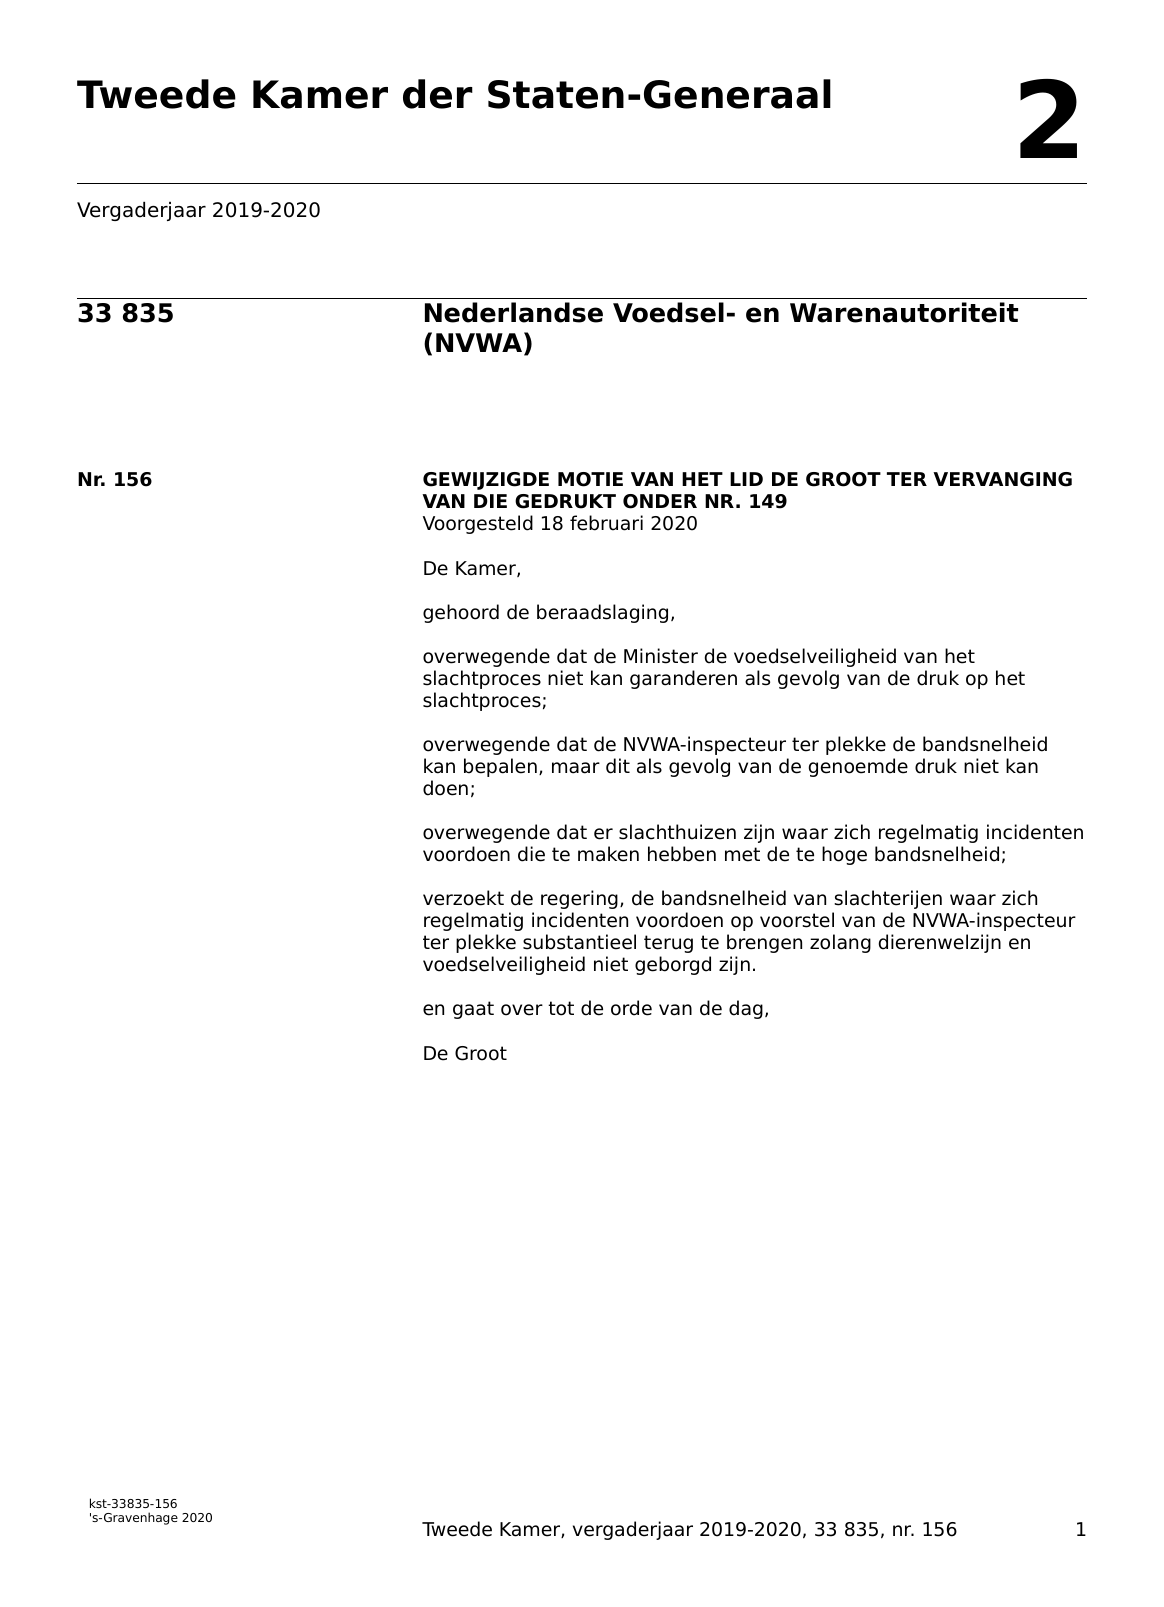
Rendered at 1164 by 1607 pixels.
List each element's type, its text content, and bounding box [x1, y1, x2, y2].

text gehoord de beraadslaging, [422, 602, 1087, 624]
table_cell Vergaderjaar 2019-2020 [77, 184, 1087, 298]
subtitle Nr. 156 GEWIJZIGDE MOTIE VAN HET LID DE GROOT TER VERVANGING VAN DIE GEDRUKT ONDER NR. 149 [77, 469, 1087, 513]
text Voorgesteld 18 februari 2020 [422, 513, 1087, 535]
text overwegende dat de NVWA-inspecteur ter plekke de bandsnelheid kan bepalen, maar dit als gevolg van de genoemde druk niet kan doen; [422, 734, 1087, 800]
text De Groot [422, 1042, 1087, 1064]
text De Kamer, [422, 557, 1087, 579]
table_header 2 [886, 59, 1087, 183]
text verzoekt de regering, de bandsnelheid van slachterijen waar zich regelmatig incidenten voordoen op voorstel van de NVWA-inspecteur ter plekke substantieel terug te brengen zolang dierenwelzijn en voedselveiligheid niet geborgd zijn. [422, 888, 1087, 976]
text en gaat over tot de orde van de dag, [422, 998, 1087, 1020]
subtitle 33 835 Nederlandse Voedsel- en Warenautoriteit (NVWA) [77, 299, 1087, 358]
text 's-Gravenhage 2020 [88, 1511, 323, 1525]
text overwegende dat de Minister de voedselveiligheid van het slachtproces niet kan garanderen als gevolg van de druk op het slachtproces; [422, 646, 1087, 712]
text kst-33835-156 [88, 1497, 323, 1511]
table_header Tweede Kamer der Staten-Generaal [77, 59, 886, 183]
text overwegende dat er slachthuizen zijn waar zich regelmatig incidenten voordoen die te maken hebben met de te hoge bandsnelheid; [422, 822, 1087, 866]
